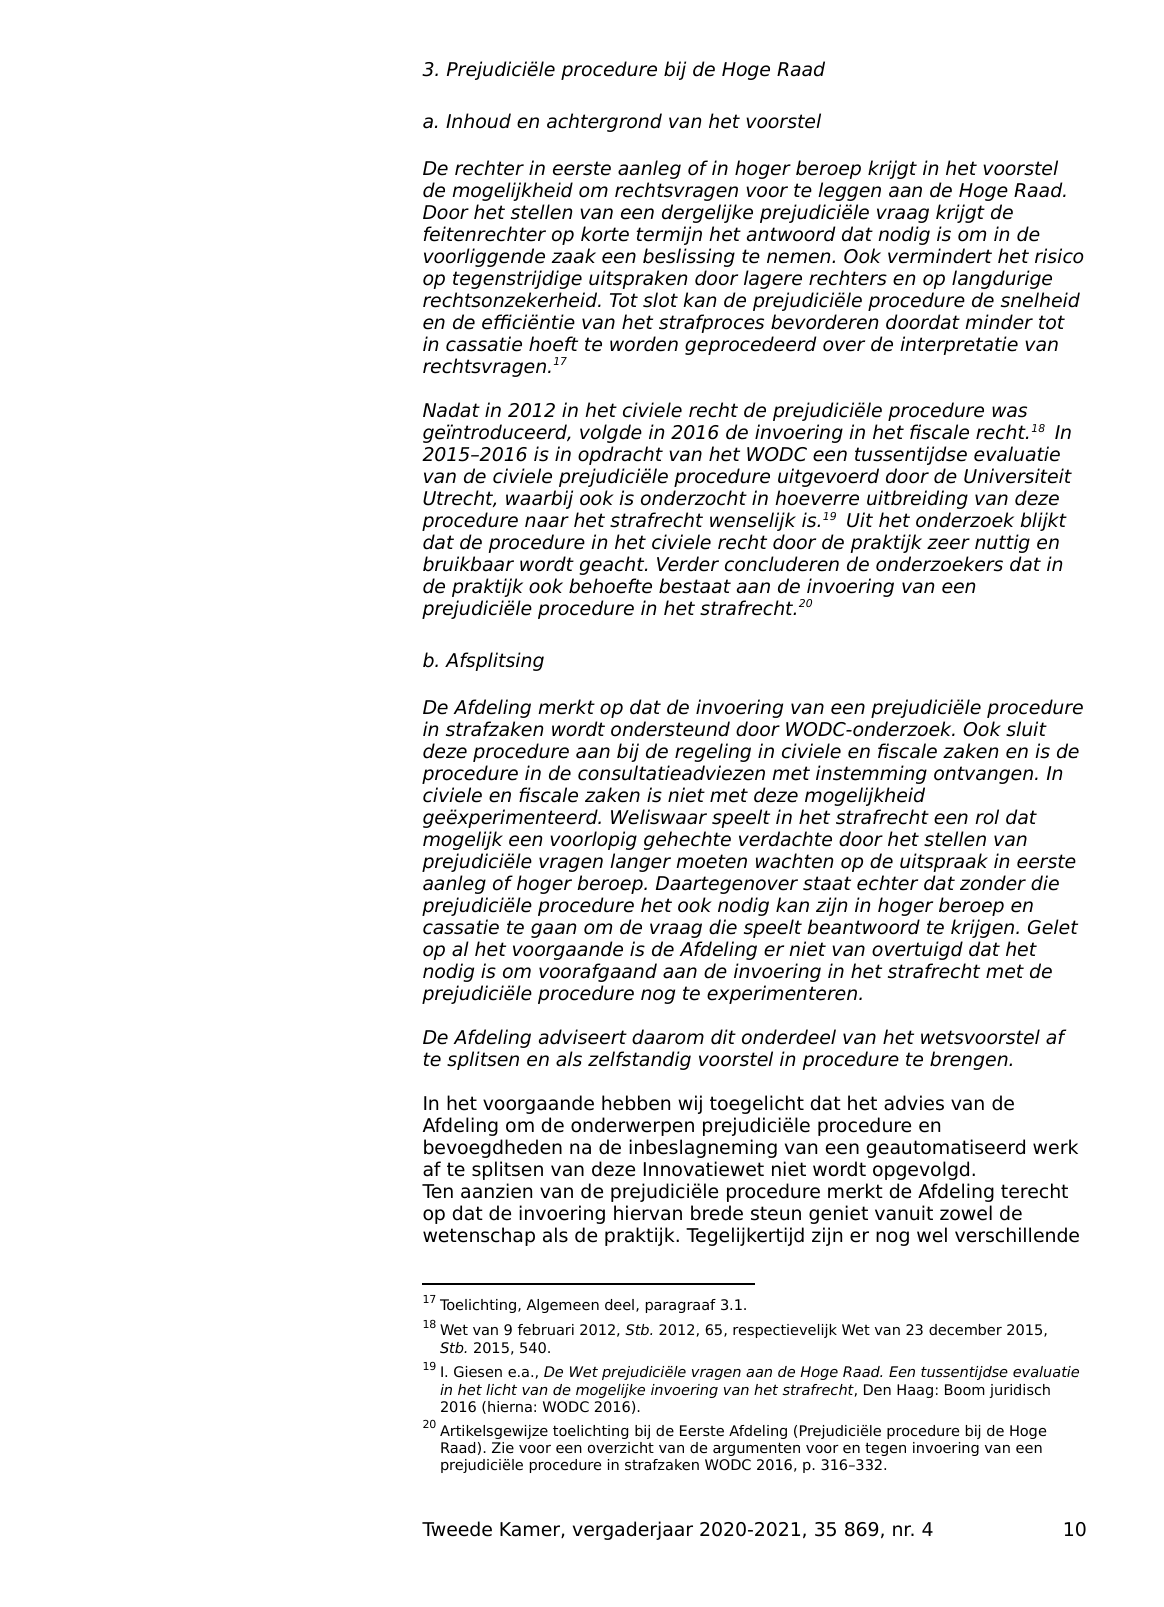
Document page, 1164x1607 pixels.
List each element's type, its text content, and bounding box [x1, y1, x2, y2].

text Toelichting, Algemeen deel, paragraaf 3.1. [422, 1293, 1087, 1315]
subtitle 3. Prejudiciële procedure bij de Hoge Raad [422, 59, 1087, 81]
text De Afdeling adviseert daarom dit onderdeel van het wetsvoorstel af te splitsen en als zelfstandig voorstel in procedure te brengen. [422, 1027, 1087, 1071]
text Nadat in 2012 in het civiele recht de prejudiciële procedure was geïntroduceerd, volgde in 2016 de invoering in het fiscale recht. In 2015–2016 is in opdracht van het WODC een tussentijdse evaluatie van de civiele prejudiciële procedure uitgevoerd door de Universiteit Utrecht, waarbij ook is onderzocht in hoeverre uitbreiding van deze procedure naar het strafrecht wenselijk is. Uit het onderzoek blijkt dat de procedure in het civiele recht door de praktijk zeer nuttig en bruikbaar wordt geacht. Verder concluderen de onderzoekers dat in de praktijk ook behoefte bestaat aan de invoering van een prejudiciële procedure in het strafrecht. [422, 400, 1087, 620]
text I. Giesen e.a., De Wet prejudiciële vragen aan de Hoge Raad. Een tussentijdse evaluatie in het licht van de mogelijke invoering van het strafrecht, Den Haag: Boom juridisch 2016 (hierna: WODC 2016). [422, 1360, 1087, 1416]
text In het voorgaande hebben wij toegelicht dat het advies van de Afdeling om de onderwerpen prejudiciële procedure en bevoegdheden na de inbeslagneming van een geautomatiseerd werk af te splitsen van deze Innovatiewet niet wordt opgevolgd. [422, 1093, 1087, 1181]
text Wet van 9 februari 2012, Stb. 2012, 65, respectievelijk Wet van 23 december 2015, Stb. 2015, 540. [422, 1318, 1087, 1357]
text De rechter in eerste aanleg of in hoger beroep krijgt in het voorstel de mogelijkheid om rechtsvragen voor te leggen aan de Hoge Raad. Door het stellen van een dergelijke prejudiciële vraag krijgt de feitenrechter op korte termijn het antwoord dat nodig is om in de voorliggende zaak een beslissing te nemen. Ook vermindert het risico op tegenstrijdige uitspraken door lagere rechters en op langdurige rechtsonzekerheid. Tot slot kan de prejudiciële procedure de snelheid en de efficiëntie van het strafproces bevorderen doordat minder tot in cassatie hoeft te worden geprocedeerd over de interpretatie van rechtsvragen. [422, 158, 1087, 378]
subtitle a. Inhoud en achtergrond van het voorstel [422, 111, 1087, 133]
subtitle b. Afsplitsing [422, 650, 1087, 672]
text Artikelsgewijze toelichting bij de Eerste Afdeling (Prejudiciële procedure bij de Hoge Raad). Zie voor een overzicht van de argumenten voor en tegen invoering van een prejudiciële procedure in strafzaken WODC 2016, p. 316–332. [422, 1418, 1087, 1474]
text De Afdeling merkt op dat de invoering van een prejudiciële procedure in strafzaken wordt ondersteund door WODC-onderzoek. Ook sluit deze procedure aan bij de regeling in civiele en fiscale zaken en is de procedure in de consultatieadviezen met instemming ontvangen. In civiele en fiscale zaken is niet met deze mogelijkheid geëxperimenteerd. Weliswaar speelt in het strafrecht een rol dat mogelijk een voorlopig gehechte verdachte door het stellen van prejudiciële vragen langer moeten wachten op de uitspraak in eerste aanleg of hoger beroep. Daartegenover staat echter dat zonder die prejudiciële procedure het ook nodig kan zijn in hoger beroep en cassatie te gaan om de vraag die speelt beantwoord te krijgen. Gelet op al het voorgaande is de Afdeling er niet van overtuigd dat het nodig is om voorafgaand aan de invoering in het strafrecht met de prejudiciële procedure nog te experimenteren. [422, 697, 1087, 1004]
text Ten aanzien van de prejudiciële procedure merkt de Afdeling terecht op dat de invoering hiervan brede steun geniet vanuit zowel de wetenschap als de praktijk. Tegelijkertijd zijn er nog wel verschillende [422, 1181, 1087, 1247]
